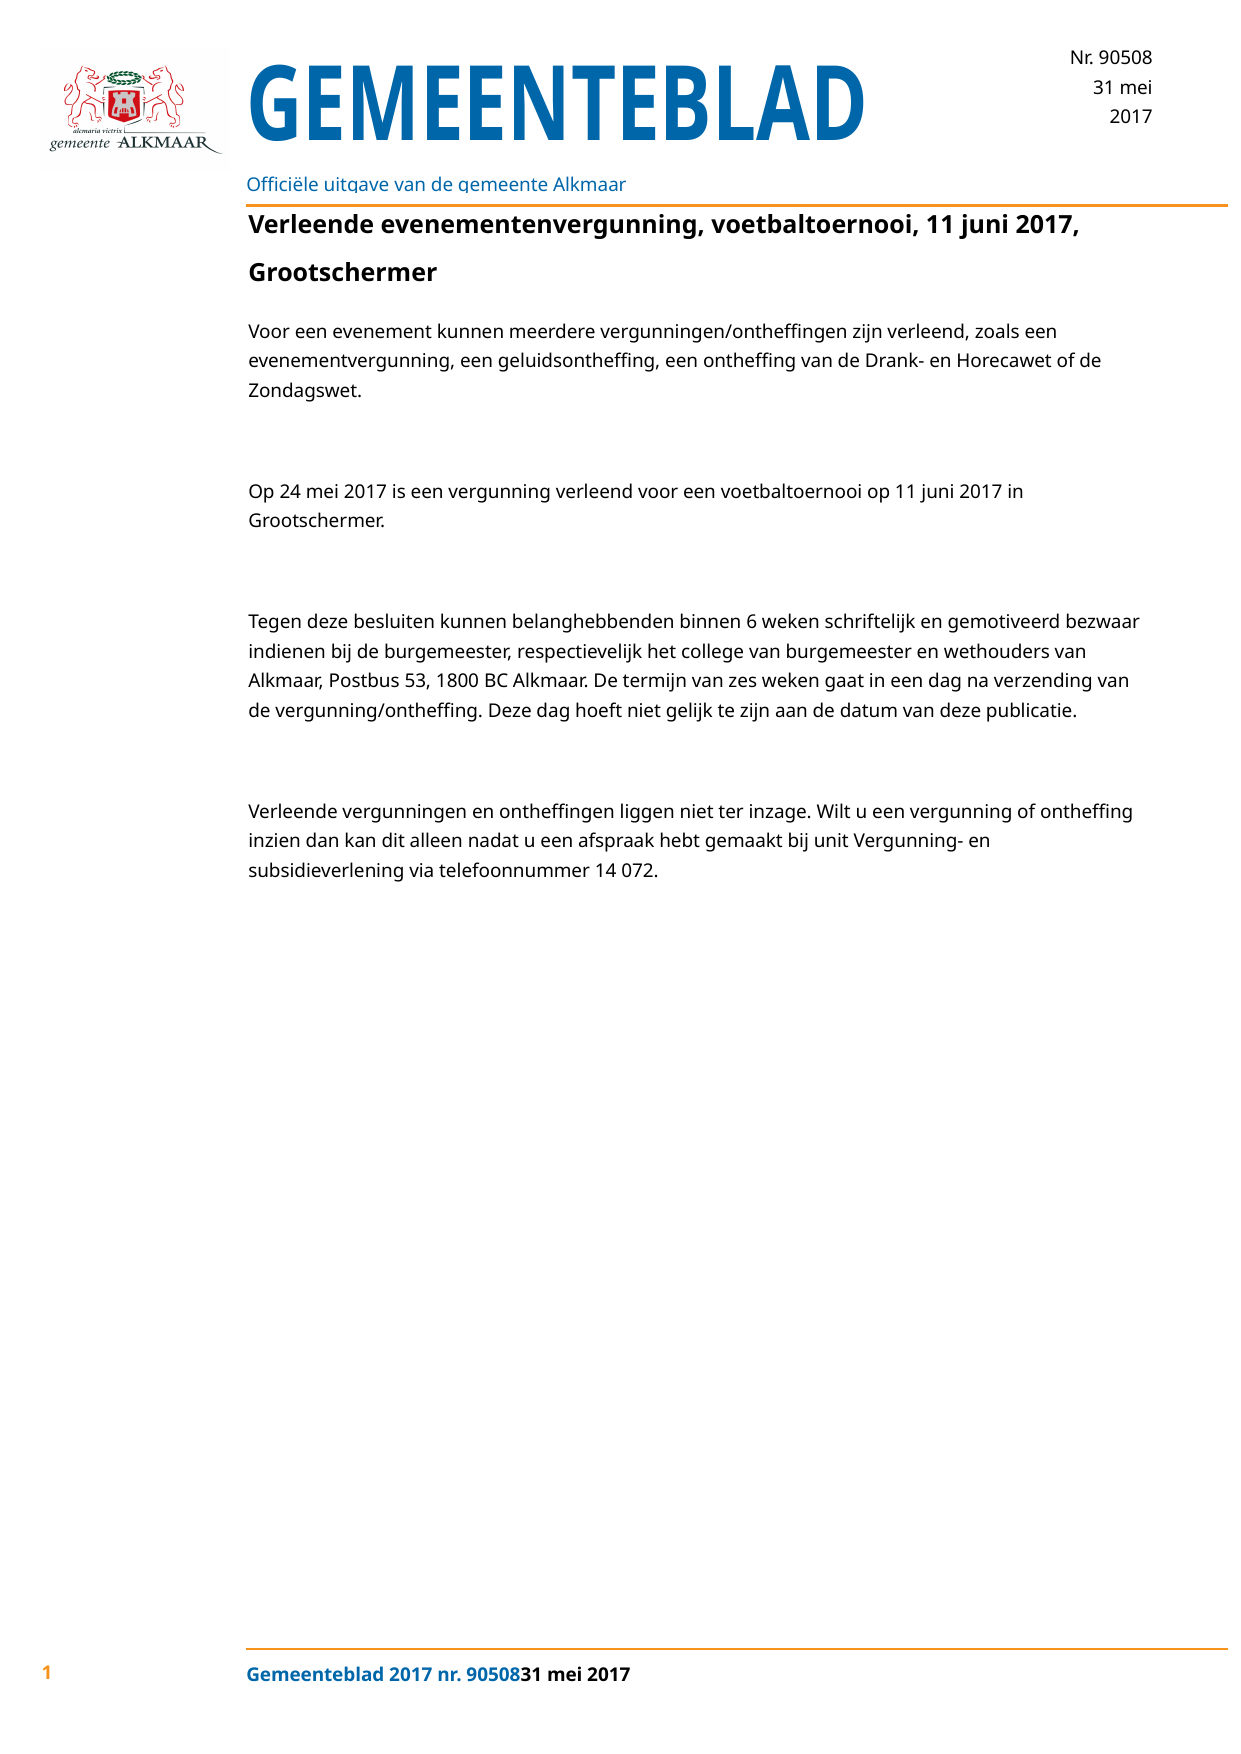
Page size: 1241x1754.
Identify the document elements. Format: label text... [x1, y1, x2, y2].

text Verleende evenementenvergunning, voetbaltoernooi, 11 juni 2017, Grootschermer [248, 207, 1152, 288]
text Verleende vergunningen en ontheffingen liggen niet ter inzage. Wilt u een vergunning of ontheffing inzien dan kan dit alleen nadat u een afspraak hebt gemaakt bij unit Vergunning- en subsidieverlening via telefoonnummer 14 072. [248, 798, 1152, 883]
text Op 24 mei 2017 is een vergunning verleend voor een voetbaltoernooi op 11 juni 2017 in Grootschermer. [248, 478, 1152, 533]
text Tegen deze besluiten kunnen belanghebbenden binnen 6 weken schriftelijk en gemotiveerd bezwaar indienen bij de burgemeester, respectievelijk het college van burgemeester en wethouders van Alkmaar, Postbus 53, 1800 BC Alkmaar. De termijn van zes weken gaat in een dag na verzending van de vergunning/ontheffing. Deze dag hoeft niet gelijk te zijn aan de datum van deze publicatie. [248, 608, 1152, 723]
text Voor een evenement kunnen meerdere vergunningen/ontheffingen zijn verleend, zoals een evenementvergunning, een geluidsontheffing, een ontheffing van de Drank- en Horecawet of de Zondagswet. [248, 318, 1152, 403]
picture [41, 47, 231, 172]
